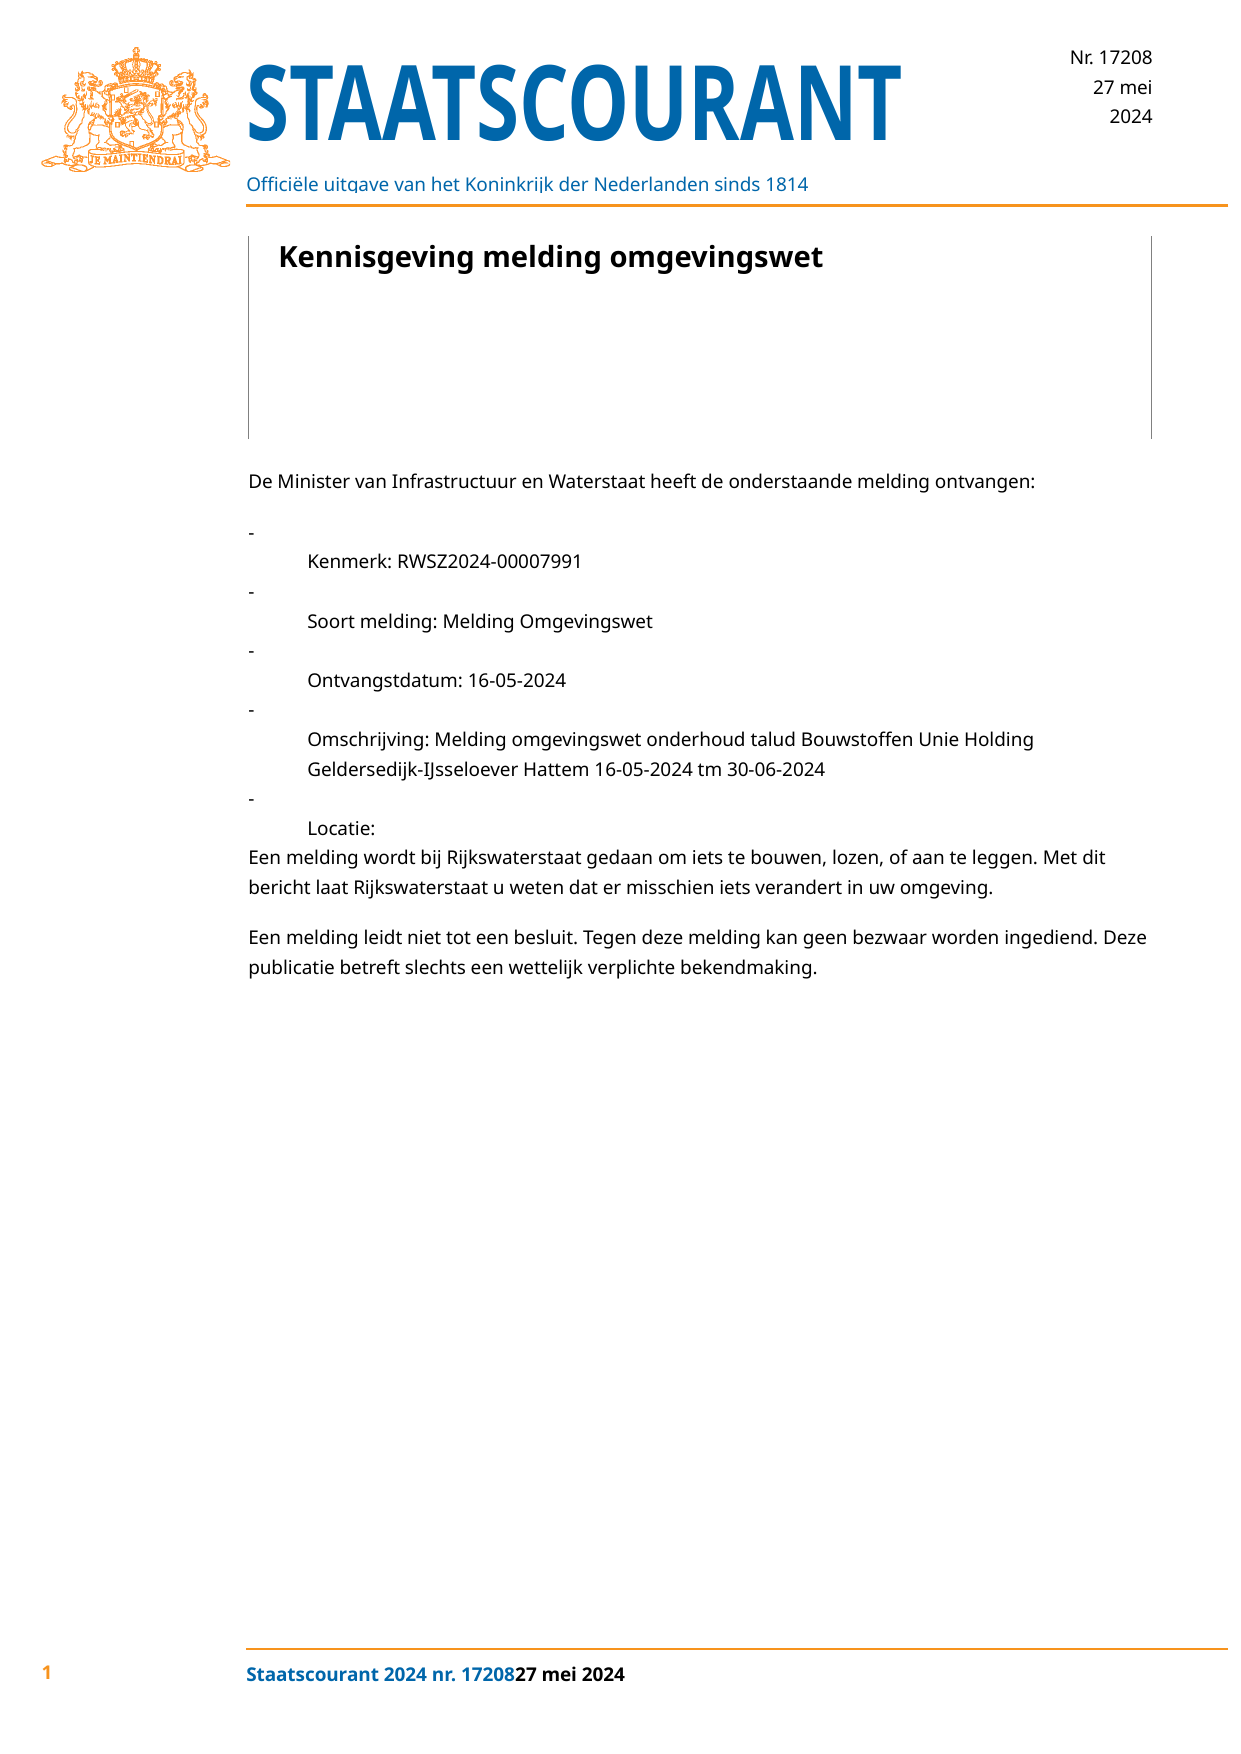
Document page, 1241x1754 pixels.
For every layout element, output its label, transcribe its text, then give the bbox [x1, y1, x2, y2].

table_header Kennisgeving melding omgevingswet [249, 236, 850, 439]
text De Minister van Infrastructuur en Waterstaat heeft de onderstaande melding ontvangen: [248, 469, 1152, 494]
text Een melding leidt niet tot een besluit. Tegen deze melding kan geen bezwaar worden ingediend. Deze publicatie betreft slechts een wettelijk verplichte bekendmaking. [248, 924, 1152, 980]
list Soort melding: Melding Omgevingswet [248, 608, 1152, 633]
list Kenmerk: RWSZ2024-00007991 [248, 549, 1152, 574]
picture [912, 236, 1090, 414]
list Omschrijving: Melding omgevingswet onderhoud talud Bouwstoffen Unie Holding Geldersedijk-IJsseloever Hattem 16-05-2024 tm 30-06-2024 [248, 726, 1152, 781]
list Ontvangstdatum: 16-05-2024 [248, 667, 1152, 693]
list Locatie: [248, 815, 1152, 841]
table_header [850, 236, 912, 413]
table_header [850, 414, 1151, 439]
picture [41, 47, 231, 172]
text Een melding wordt bij Rijkswaterstaat gedaan om iets te bouwen, lozen, of aan te leggen. Met dit bericht laat Rijkswaterstaat u weten dat er misschien iets verandert in uw omgeving. [248, 844, 1152, 900]
table_header [1090, 236, 1151, 413]
